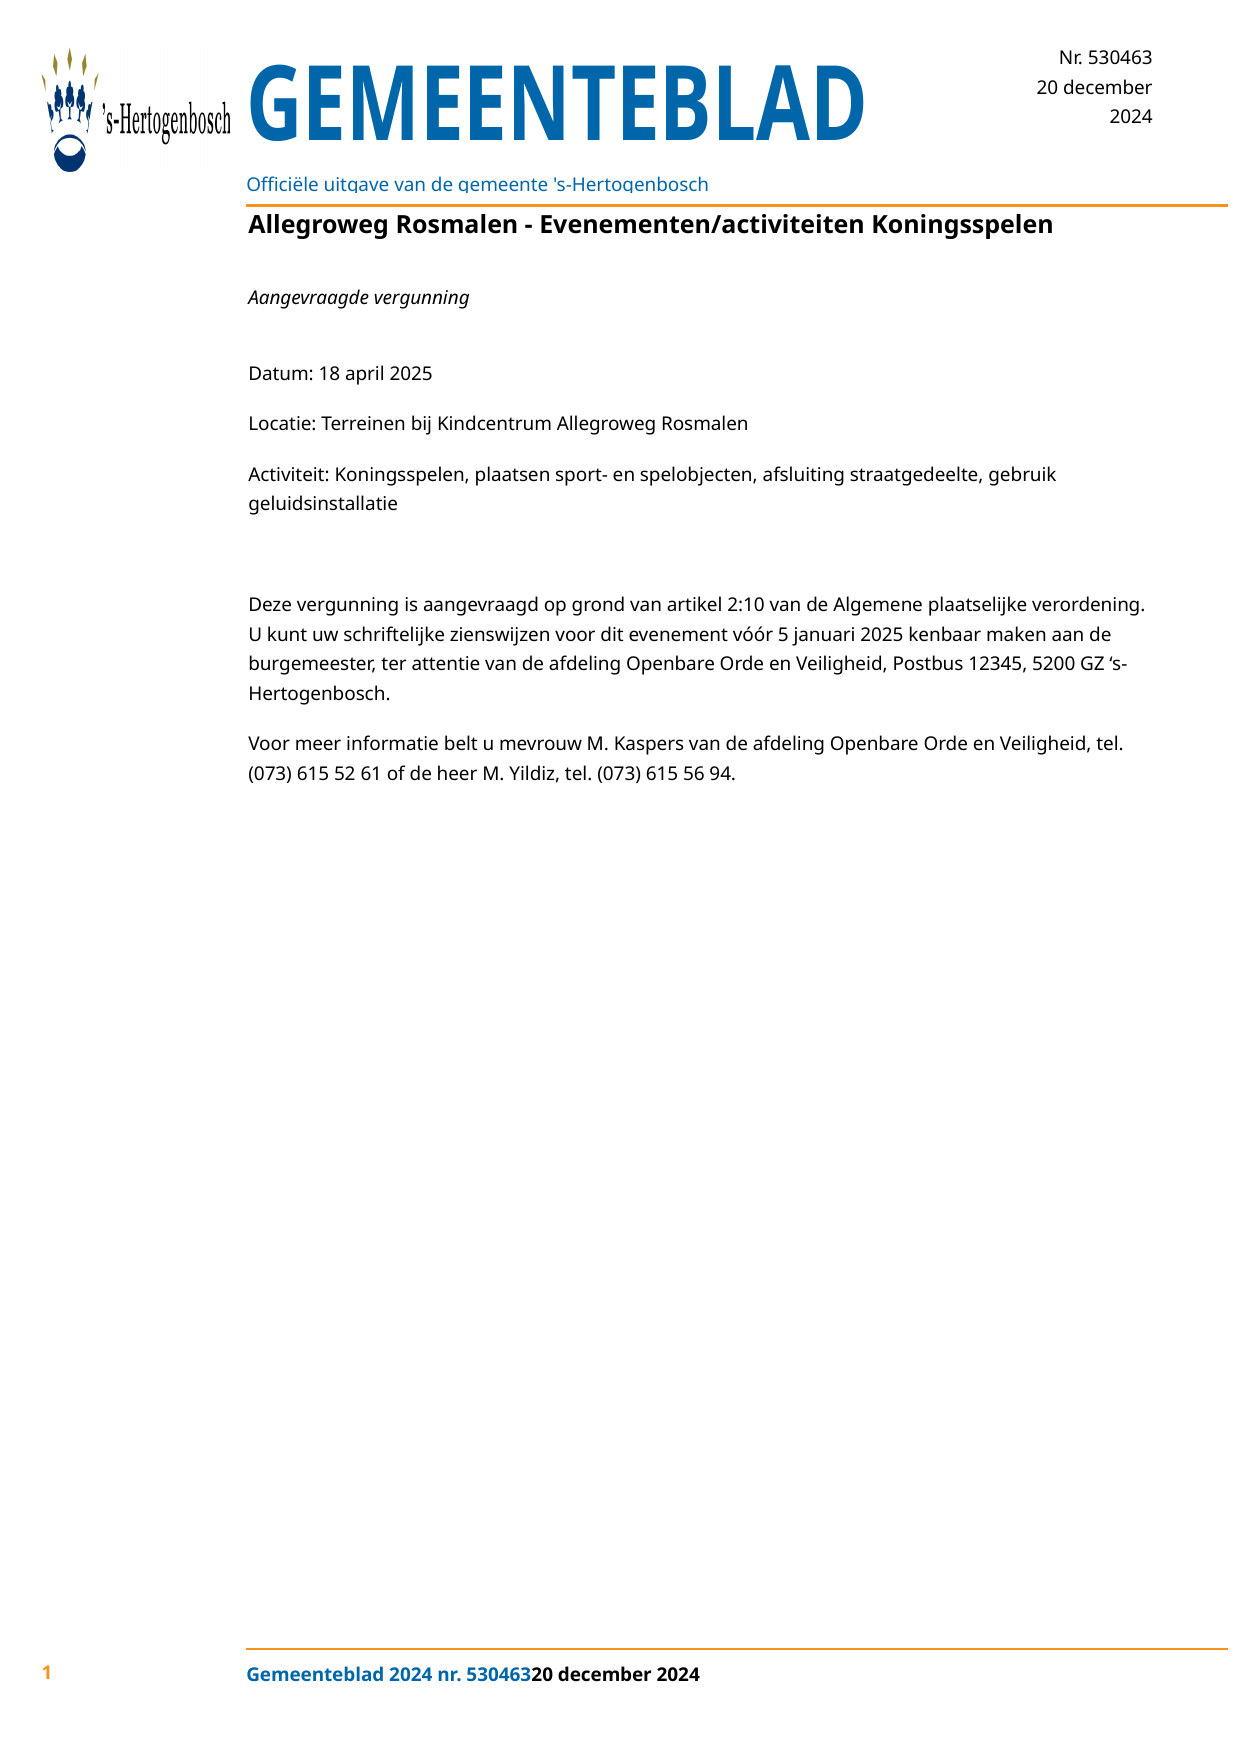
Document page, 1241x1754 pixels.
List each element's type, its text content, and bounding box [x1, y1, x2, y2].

text Activiteit: Koningsspelen, plaatsen sport- en spelobjecten, afsluiting straatgedeelte, gebruik geluidsinstallatie [248, 461, 1152, 516]
text Locatie: Terreinen bij Kindcentrum Allegroweg Rosmalen [248, 410, 1152, 436]
text Aangevraagde vergunning [248, 284, 1152, 309]
text Deze vergunning is aangevraagd op grond van artikel 2:10 van de Algemene plaatselijke verordening. U kunt uw schriftelijke zienswijzen voor dit evenement vóór 5 januari 2025 kenbaar maken aan de burgemeester, ter attentie van de afdeling Openbare Orde en Veiligheid, Postbus 12345, 5200 GZ ‘s-Hertogenbosch. [248, 591, 1152, 706]
text Voor meer informatie belt u mevrouw M. Kaspers van de afdeling Openbare Orde en Veiligheid, tel. (073) 615 52 61 of de heer M. Yildiz, tel. (073) 615 56 94. [248, 730, 1152, 786]
text Datum: 18 april 2025 [248, 360, 1152, 386]
picture [41, 47, 231, 172]
text Allegroweg Rosmalen - Evenementen/activiteiten Koningsspelen [248, 207, 1152, 241]
